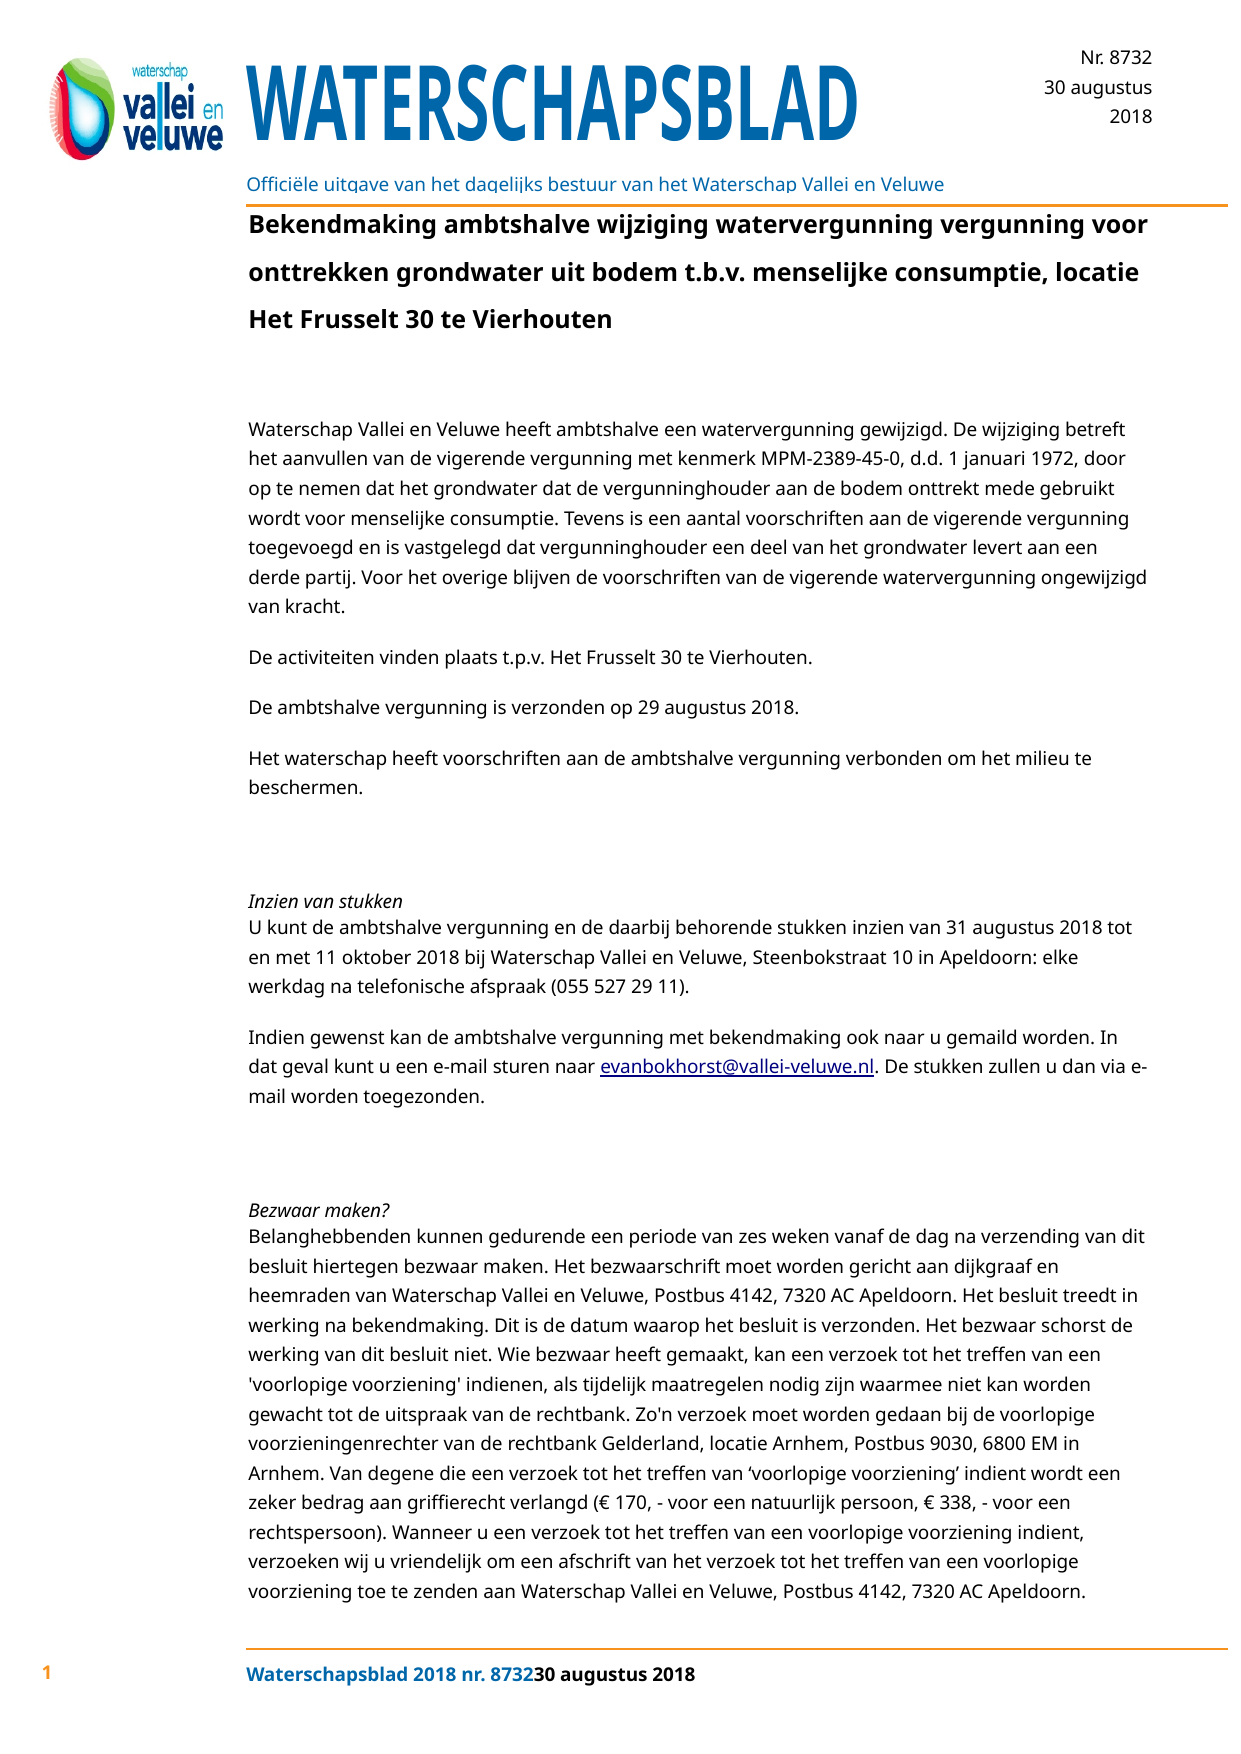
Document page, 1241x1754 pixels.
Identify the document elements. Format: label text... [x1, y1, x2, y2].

text Waterschap Vallei en Veluwe heeft ambtshalve een watervergunning gewijzigd. De wijziging betreft het aanvullen van de vigerende vergunning met kenmerk MPM-2389-45-0, d.d. 1 januari 1972, door op te nemen dat het grondwater dat de vergunninghouder aan de bodem onttrekt mede gebruikt wordt voor menselijke consumptie. Tevens is een aantal voorschriften aan de vigerende vergunning toegevoegd en is vastgelegd dat vergunninghouder een deel van het grondwater levert aan een derde partij. Voor het overige blijven de voorschriften van de vigerende watervergunning ongewijzigd van kracht. [248, 416, 1152, 619]
text Bezwaar maken? [248, 1197, 1152, 1223]
picture [41, 47, 231, 172]
text Bekendmaking ambtshalve wijziging watervergunning vergunning voor onttrekken grondwater uit bodem t.b.v. menselijke consumptie, locatie Het Frusselt 30 te Vierhouten [248, 207, 1152, 336]
text De activiteiten vinden plaats t.p.v. Het Frusselt 30 te Vierhouten. [248, 644, 1152, 669]
text Inzien van stukken [248, 889, 1152, 914]
text Het waterschap heeft voorschriften aan de ambtshalve vergunning verbonden om het milieu te beschermen. [248, 745, 1152, 800]
text Indien gewenst kan de ambtshalve vergunning met bekendmaking ook naar u gemaild worden. In dat geval kunt u een e-mail sturen naar evanbokhorst@vallei-veluwe.nl. De stukken zullen u dan via e-mail worden toegezonden. [248, 1024, 1152, 1109]
text U kunt de ambtshalve vergunning en de daarbij behorende stukken inzien van 31 augustus 2018 tot en met 11 oktober 2018 bij Waterschap Vallei en Veluwe, Steenbokstraat 10 in Apeldoorn: elke werkdag na telefonische afspraak (055 527 29 11). [248, 914, 1152, 999]
text De ambtshalve vergunning is verzonden op 29 augustus 2018. [248, 694, 1152, 720]
text Belanghebbenden kunnen gedurende een periode van zes weken vanaf de dag na verzending van dit besluit hiertegen bezwaar maken. Het bezwaarschrift moet worden gericht aan dijkgraaf en heemraden van Waterschap Vallei en Veluwe, Postbus 4142, 7320 AC Apeldoorn. Het besluit treedt in werking na bekendmaking. Dit is de datum waarop het besluit is verzonden. Het bezwaar schorst de werking van dit besluit niet. Wie bezwaar heeft gemaakt, kan een verzoek tot het treffen van een 'voorlopige voorziening' indienen, als tijdelijk maatregelen nodig zijn waarmee niet kan worden gewacht tot de uitspraak van de rechtbank. Zo'n verzoek moet worden gedaan bij de voorlopige voorzieningenrechter van de rechtbank Gelderland, locatie Arnhem, Postbus 9030, 6800 EM in Arnhem. Van degene die een verzoek tot het treffen van ‘voorlopige voorziening’ indient wordt een zeker bedrag aan griffierecht verlangd (€ 170, - voor een natuurlijk persoon, € 338, - voor een rechtspersoon). Wanneer u een verzoek tot het treffen van een voorlopige voorziening indient, verzoeken wij u vriendelijk om een afschrift van het verzoek tot het treffen van een voorlopige voorziening toe te zenden aan Waterschap Vallei en Veluwe, Postbus 4142, 7320 AC Apeldoorn. [248, 1223, 1152, 1604]
